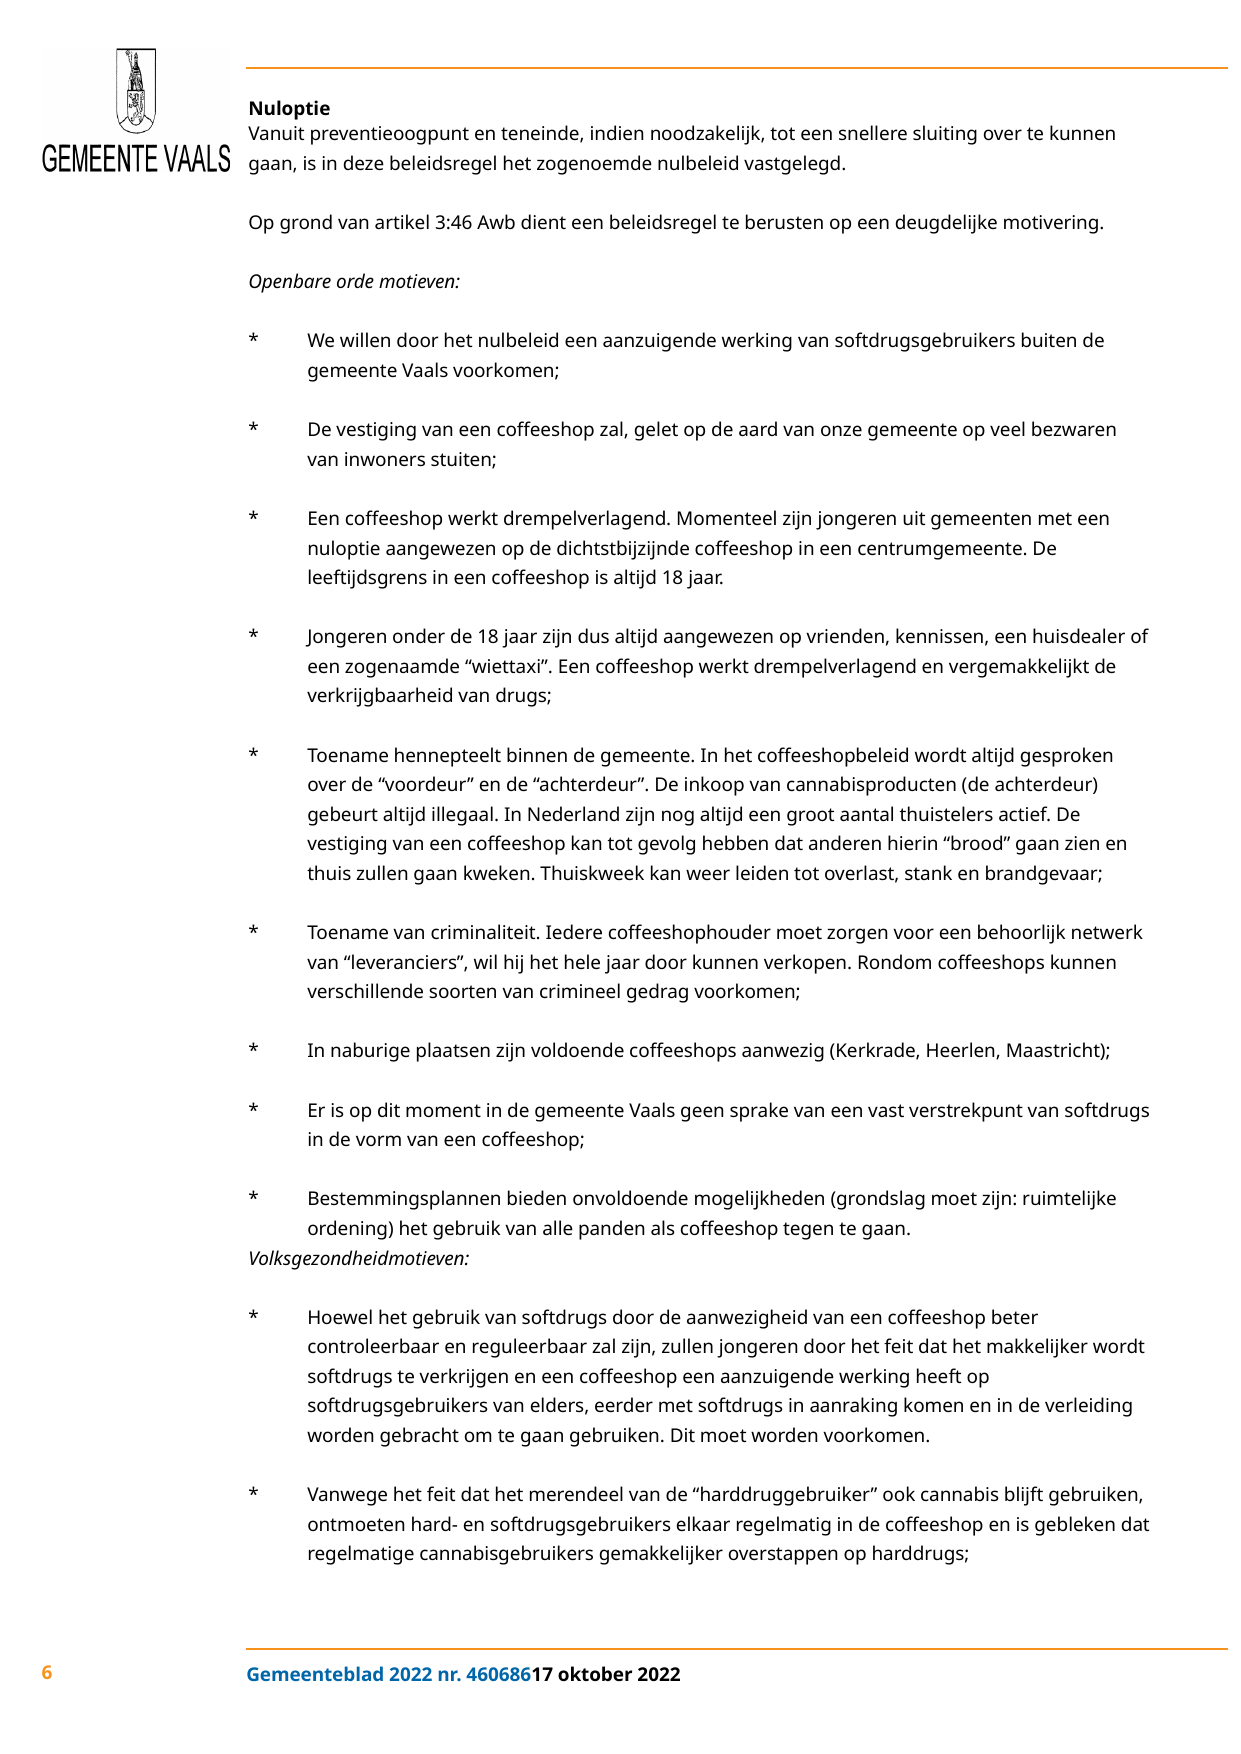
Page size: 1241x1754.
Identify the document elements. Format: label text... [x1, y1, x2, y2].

list Bestemmingsplannen bieden onvoldoende mogelijkheden (grondslag moet zijn: ruimtelijke ordening) het gebruik van alle panden als coffeeshop tegen te gaan. [248, 1186, 1152, 1241]
list De vestiging van een coffeeshop zal, gelet op de aard van onze gemeente op veel bezwaren van inwoners stuiten; [248, 416, 1152, 472]
list We willen door het nulbeleid een aanzuigende werking van softdrugsgebruikers buiten de gemeente Vaals voorkomen; [248, 328, 1152, 383]
list Vanwege het feit dat het merendeel van de “harddruggebruiker” ook cannabis blijft gebruiken, ontmoeten hard- en softdrugsgebruikers elkaar regelmatig in de coffeeshop en is gebleken dat regelmatige cannabisgebruikers gemakkelijker overstappen op harddrugs; [248, 1481, 1152, 1566]
text Vanuit preventieoogpunt en teneinde, indien noodzakelijk, tot een snellere sluiting over te kunnen gaan, is in deze beleidsregel het zogenoemde nulbeleid vastgelegd. [248, 121, 1152, 176]
text Openbare orde motieven: [248, 268, 1152, 294]
picture [41, 47, 231, 172]
list Hoewel het gebruik van softdrugs door de aanwezigheid van een coffeeshop beter controleerbaar en reguleerbaar zal zijn, zullen jongeren door het feit dat het makkelijker wordt softdrugs te verkrijgen en een coffeeshop een aanzuigende werking heeft op softdrugsgebruikers van elders, eerder met softdrugs in aanraking komen en in de verleiding worden gebracht om te gaan gebruiken. Dit moet worden voorkomen. [248, 1304, 1152, 1448]
text Nuloptie [248, 95, 1152, 121]
text Volksgezondheidmotieven: [248, 1245, 1152, 1270]
list Toename van criminaliteit. Iedere coffeeshophouder moet zorgen voor een behoorlijk netwerk van “leveranciers”, wil hij het hele jaar door kunnen verkopen. Rondom coffeeshops kunnen verschillende soorten van crimineel gedrag voorkomen; [248, 919, 1152, 1004]
list Een coffeeshop werkt drempelverlagend. Momenteel zijn jongeren uit gemeenten met een nuloptie aangewezen op de dichtstbijzijnde coffeeshop in een centrumgemeente. De leeftijdsgrens in een coffeeshop is altijd 18 jaar. [248, 505, 1152, 590]
list Er is op dit moment in de gemeente Vaals geen sprake van een vast verstrekpunt van softdrugs in de vorm van een coffeeshop; [248, 1097, 1152, 1152]
list In naburige plaatsen zijn voldoende coffeeshops aanwezig (Kerkrade, Heerlen, Maastricht); [248, 1038, 1152, 1063]
list Toename hennepteelt binnen de gemeente. In het coffeeshopbeleid wordt altijd gesproken over de “voordeur” en de “achterdeur”. De inkoop van cannabisproducten (de achterdeur) gebeurt altijd illegaal. In Nederland zijn nog altijd een groot aantal thuistelers actief. De vestiging van een coffeeshop kan tot gevolg hebben dat anderen hierin “brood” gaan zien en thuis zullen gaan kweken. Thuiskweek kan weer leiden tot overlast, stank en brandgevaar; [248, 742, 1152, 886]
text Op grond van artikel 3:46 Awb dient een beleidsregel te berusten op een deugdelijke motivering. [248, 209, 1152, 235]
list Jongeren onder de 18 jaar zijn dus altijd aangewezen op vrienden, kennissen, een huisdealer of een zogenaamde “wiettaxi”. Een coffeeshop werkt drempelverlagend en vergemakkelijkt de verkrijgbaarheid van drugs; [248, 623, 1152, 708]
